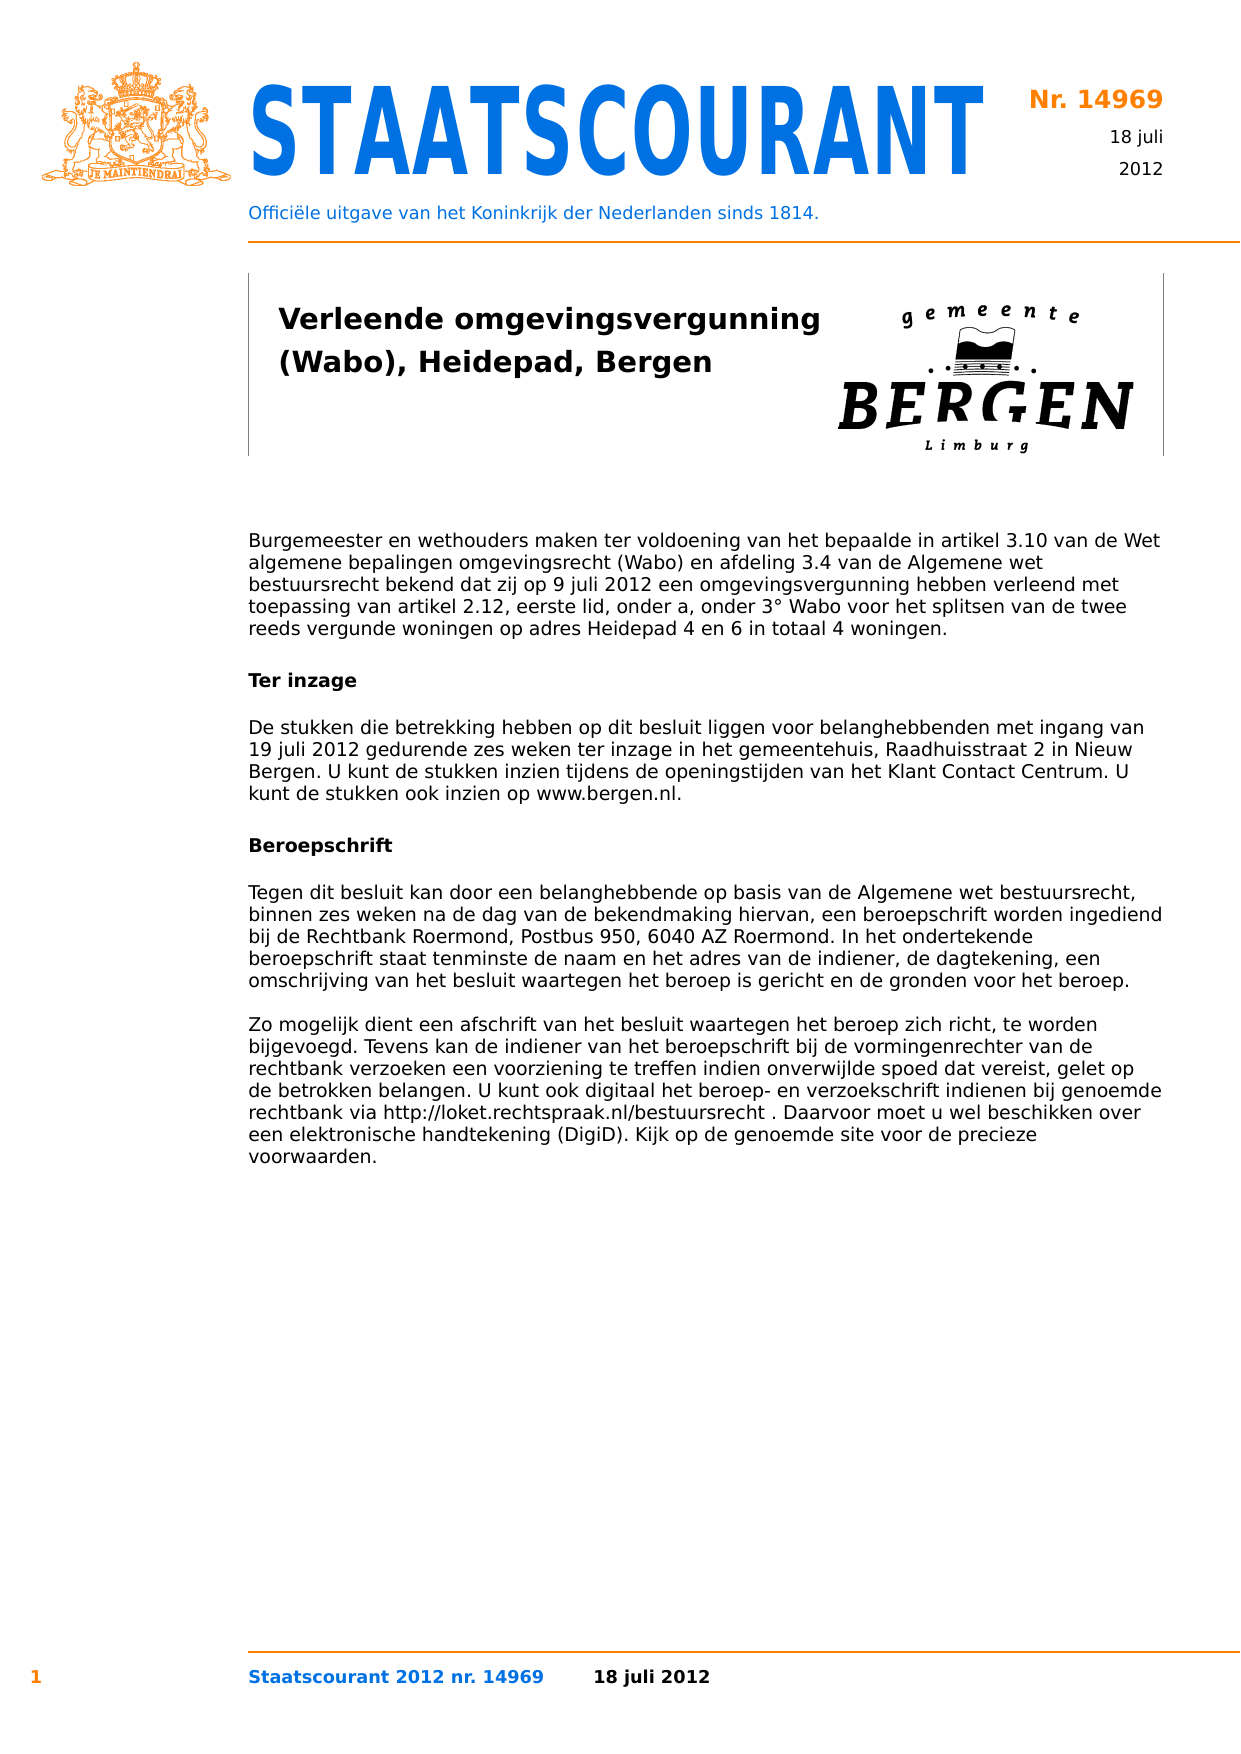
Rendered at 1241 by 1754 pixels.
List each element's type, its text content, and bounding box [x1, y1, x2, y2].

text Tegen dit besluit kan door een belanghebbende op basis van de Algemene wet bestuursrecht, binnen zes weken na de dag van de bekendmaking hiervan, een beroepschrift worden ingediend bij de Rechtbank Roermond, Postbus 950, 6040 AZ Roermond. In het ondertekende beroepschrift staat tenminste de naam en het adres van de indiener, de dagtekening, een omschrijving van het besluit waartegen het beroep is gericht en de gronden voor het beroep. [248, 882, 1163, 992]
table_cell Officiële uitgave van het Koninkrijk der Nederlanden sinds 1814. [248, 203, 1240, 241]
subtitle Beroepschrift [248, 835, 1163, 857]
table_header STAATSCOURANT [248, 62, 998, 203]
subtitle Verleende omgevingsvergunning (Wabo), Heidepad, Bergen [249, 273, 1163, 456]
table_cell 18 juli [998, 121, 1240, 153]
table_header [25, 62, 248, 241]
text Burgemeester en wethouders maken ter voldoening van het bepaalde in artikel 3.10 van de Wet algemene bepalingen omgevingsrecht (Wabo) en afdeling 3.4 van de Algemene wet bestuursrecht bekend dat zij op 9 juli 2012 een omgevingsvergunning hebben verleend met toepassing van artikel 2.12, eerste lid, onder a, onder 3° Wabo voor het splitsen van de twee reeds vergunde woningen op adres Heidepad 4 en 6 in totaal 4 woningen. [248, 530, 1163, 640]
picture [838, 302, 1134, 456]
table_cell 2012 [998, 153, 1240, 203]
text Zo mogelijk dient een afschrift van het besluit waartegen het beroep zich richt, te worden bijgevoegd. Tevens kan de indiener van het beroepschrift bij de vormingenrechter van de rechtbank verzoeken een voorziening te treffen indien onverwijlde spoed dat vereist, gelet op de betrokken belangen. U kunt ook digitaal het beroep- en verzoekschrift indienen bij genoemde rechtbank via http://loket.rechtspraak.nl/bestuursrecht . Daarvoor moet u wel beschikken over een elektronische handtekening (DigiD). Kijk op de genoemde site voor de precieze voorwaarden. [248, 1014, 1163, 1167]
subtitle Ter inzage [248, 670, 1163, 692]
table_header Nr. 14969 [998, 62, 1240, 121]
picture [41, 62, 231, 186]
text De stukken die betrekking hebben op dit besluit liggen voor belanghebbenden met ingang van 19 juli 2012 gedurende zes weken ter inzage in het gemeentehuis, Raadhuisstraat 2 in Nieuw Bergen. U kunt de stukken inzien tijdens de openingstijden van het Klant Contact Centrum. U kunt de stukken ook inzien op www.bergen.nl. [248, 717, 1163, 805]
